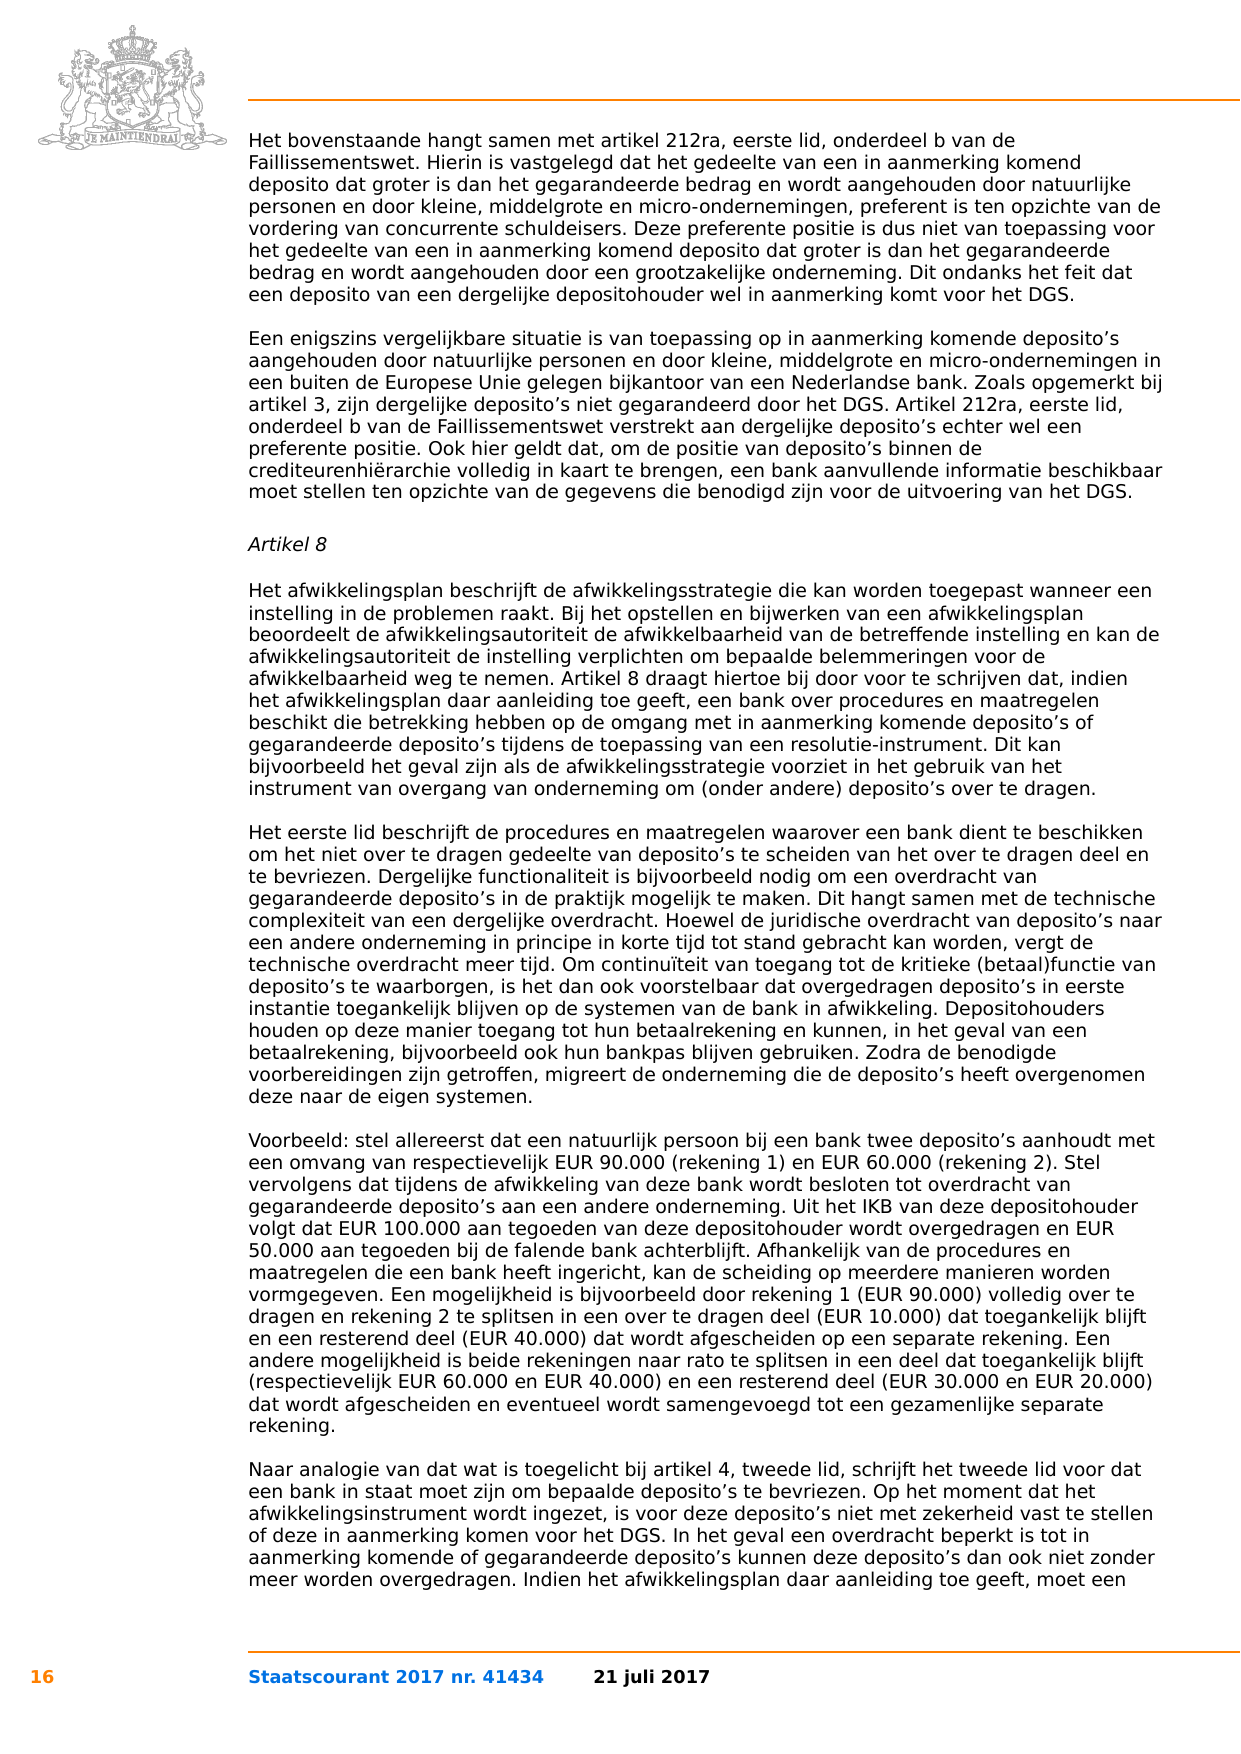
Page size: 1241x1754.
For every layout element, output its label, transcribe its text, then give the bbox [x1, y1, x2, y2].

text Het eerste lid beschrijft de procedures en maatregelen waarover een bank dient te beschikken om het niet over te dragen gedeelte van deposito’s te scheiden van het over te dragen deel en te bevriezen. Dergelijke functionaliteit is bijvoorbeeld nodig om een overdracht van gegarandeerde deposito’s in de praktijk mogelijk te maken. Dit hangt samen met de technische complexiteit van een dergelijke overdracht. Hoewel de juridische overdracht van deposito’s naar een andere onderneming in principe in korte tijd tot stand gebracht kan worden, vergt de technische overdracht meer tijd. Om continuïteit van toegang tot de kritieke (betaal)functie van deposito’s te waarborgen, is het dan ook voorstelbaar dat overgedragen deposito’s in eerste instantie toegankelijk blijven op de systemen van de bank in afwikkeling. Depositohouders houden op deze manier toegang tot hun betaalrekening en kunnen, in het geval van een betaalrekening, bijvoorbeeld ook hun bankpas blijven gebruiken. Zodra de benodigde voorbereidingen zijn getroffen, migreert de onderneming die de deposito’s heeft overgenomen deze naar de eigen systemen. [248, 822, 1163, 1108]
text Naar analogie van dat wat is toegelicht bij artikel 4, tweede lid, schrijft het tweede lid voor dat een bank in staat moet zijn om bepaalde deposito’s te bevriezen. Op het moment dat het afwikkelingsinstrument wordt ingezet, is voor deze deposito’s niet met zekerheid vast te stellen of deze in aanmerking komen voor het DGS. In het geval een overdracht beperkt is tot in aanmerking komende of gegarandeerde deposito’s kunnen deze deposito’s dan ook niet zonder meer worden overgedragen. Indien het afwikkelingsplan daar aanleiding toe geeft, moet een [248, 1459, 1163, 1591]
text Voorbeeld: stel allereerst dat een natuurlijk persoon bij een bank twee deposito’s aanhoudt met een omvang van respectievelijk EUR 90.000 (rekening 1) en EUR 60.000 (rekening 2). Stel vervolgens dat tijdens de afwikkeling van deze bank wordt besloten tot overdracht van gegarandeerde deposito’s aan een andere onderneming. Uit het IKB van deze depositohouder volgt dat EUR 100.000 aan tegoeden van deze depositohouder wordt overgedragen en EUR 50.000 aan tegoeden bij de falende bank achterblijft. Afhankelijk van de procedures en maatregelen die een bank heeft ingericht, kan de scheiding op meerdere manieren worden vormgegeven. Een mogelijkheid is bijvoorbeeld door rekening 1 (EUR 90.000) volledig over te dragen en rekening 2 te splitsen in een over te dragen deel (EUR 10.000) dat toegankelijk blijft en een resterend deel (EUR 40.000) dat wordt afgescheiden op een separate rekening. Een andere mogelijkheid is beide rekeningen naar rato te splitsen in een deel dat toegankelijk blijft (respectievelijk EUR 60.000 en EUR 40.000) en een resterend deel (EUR 30.000 en EUR 20.000) dat wordt afgescheiden en eventueel wordt samengevoegd tot een gezamenlijke separate rekening. [248, 1130, 1163, 1437]
text Een enigszins vergelijkbare situatie is van toepassing op in aanmerking komende deposito’s aangehouden door natuurlijke personen en door kleine, middelgrote en micro-ondernemingen in een buiten de Europese Unie gelegen bijkantoor van een Nederlandse bank. Zoals opgemerkt bij artikel 3, zijn dergelijke deposito’s niet gegarandeerd door het DGS. Artikel 212ra, eerste lid, onderdeel b van de Faillissementswet verstrekt aan dergelijke deposito’s echter wel een preferente positie. Ook hier geldt dat, om de positie van deposito’s binnen de crediteurenhiërarchie volledig in kaart te brengen, een bank aanvullende informatie beschikbaar moet stellen ten opzichte van de gegevens die benodigd zijn voor de uitvoering van het DGS. [248, 328, 1163, 503]
picture [38, 25, 227, 150]
text Het bovenstaande hangt samen met artikel 212ra, eerste lid, onderdeel b van de Faillissementswet. Hierin is vastgelegd dat het gedeelte van een in aanmerking komend deposito dat groter is dan het gegarandeerde bedrag en wordt aangehouden door natuurlijke personen en door kleine, middelgrote en micro-ondernemingen, preferent is ten opzichte van de vordering van concurrente schuldeisers. Deze preferente positie is dus niet van toepassing voor het gedeelte van een in aanmerking komend deposito dat groter is dan het gegarandeerde bedrag en wordt aangehouden door een grootzakelijke onderneming. Dit ondanks het feit dat een deposito van een dergelijke depositohouder wel in aanmerking komt voor het DGS. [248, 130, 1163, 306]
subtitle Artikel 8 [248, 533, 1163, 555]
text Het afwikkelingsplan beschrijft de afwikkelingsstrategie die kan worden toegepast wanneer een instelling in de problemen raakt. Bij het opstellen en bijwerken van een afwikkelingsplan beoordeelt de afwikkelingsautoriteit de afwikkelbaarheid van de betreffende instelling en kan de afwikkelingsautoriteit de instelling verplichten om bepaalde belemmeringen voor de afwikkelbaarheid weg te nemen. Artikel 8 draagt hiertoe bij door voor te schrijven dat, indien het afwikkelingsplan daar aanleiding toe geeft, een bank over procedures en maatregelen beschikt die betrekking hebben op de omgang met in aanmerking komende deposito’s of gegarandeerde deposito’s tijdens de toepassing van een resolutie-instrument. Dit kan bijvoorbeeld het geval zijn als de afwikkelingsstrategie voorziet in het gebruik van het instrument van overgang van onderneming om (onder andere) deposito’s over te dragen. [248, 580, 1163, 800]
